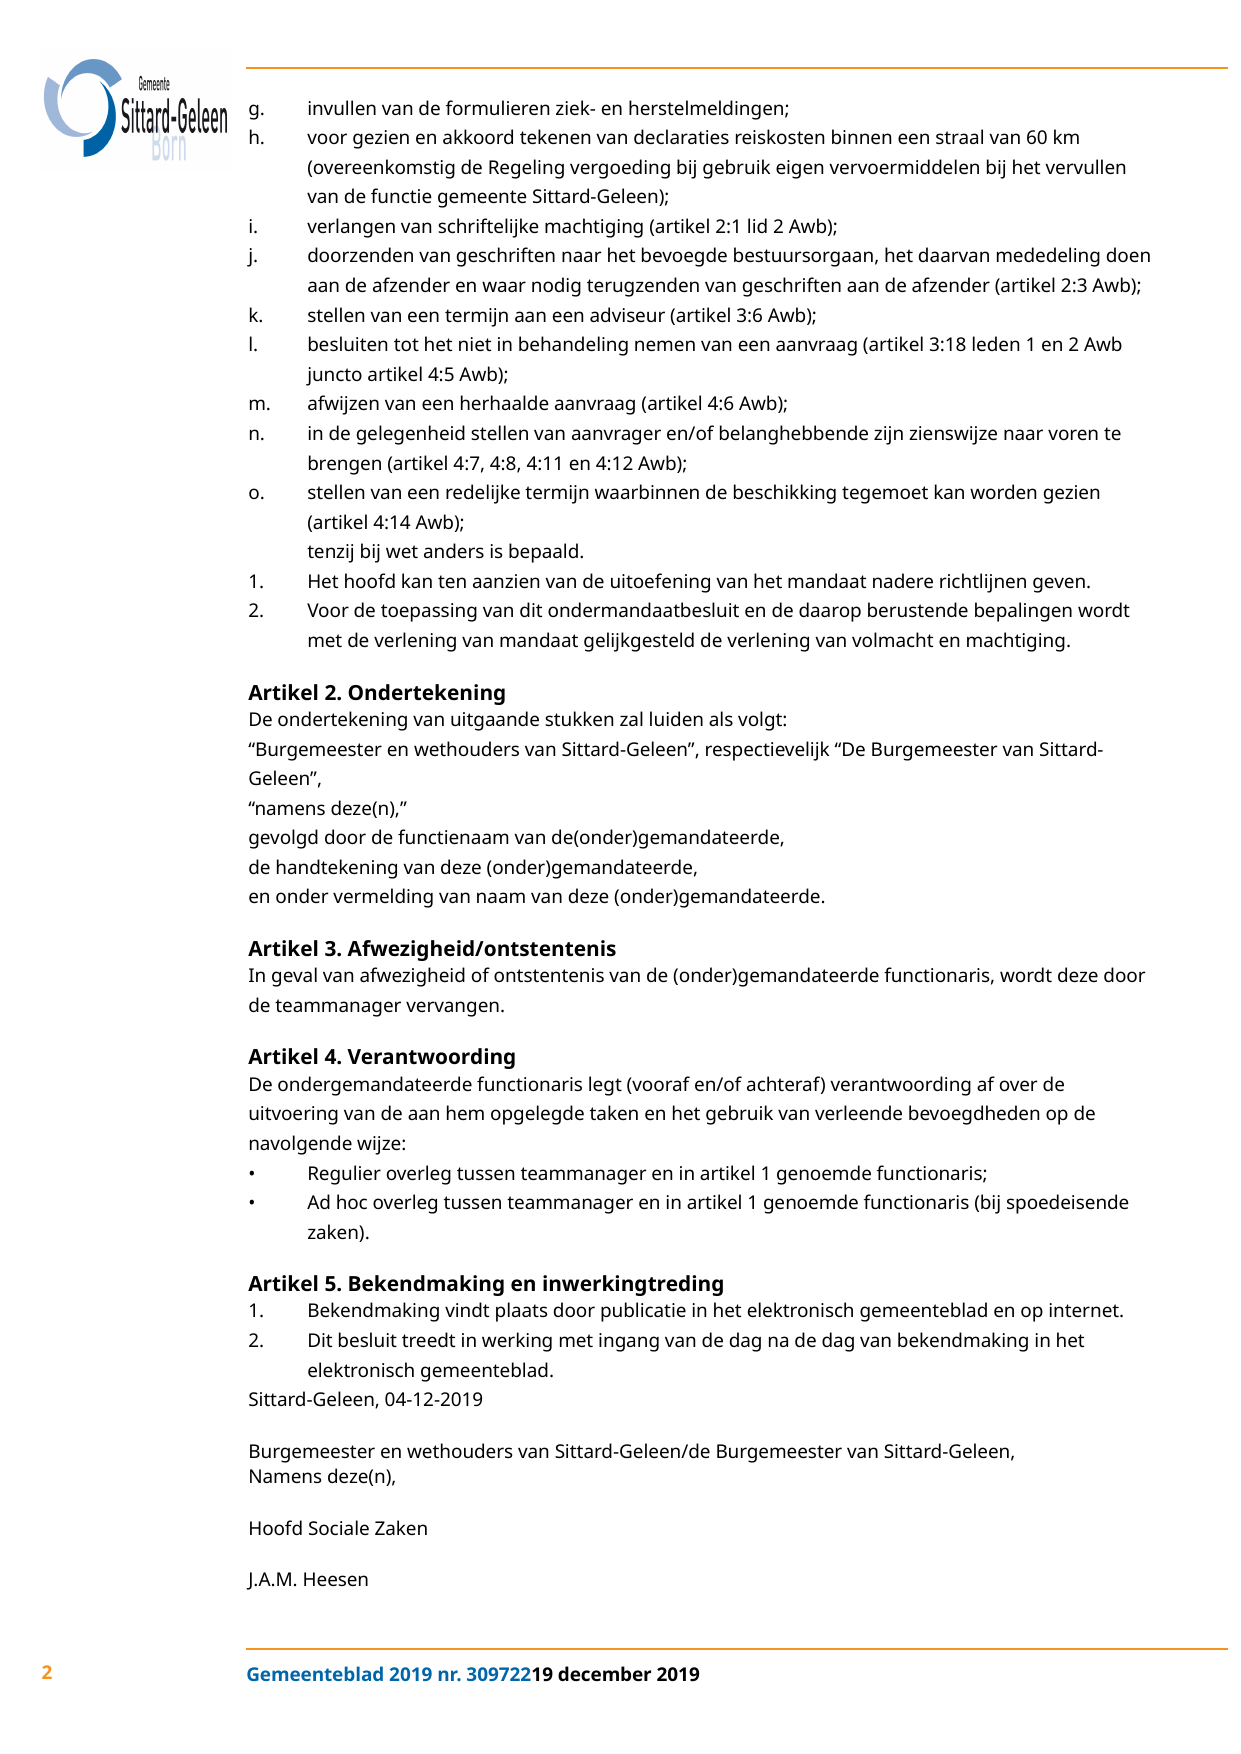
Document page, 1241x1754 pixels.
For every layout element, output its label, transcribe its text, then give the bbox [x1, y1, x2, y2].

text De ondergemandateerde functionaris legt (vooraf en/of achteraf) verantwoording af over de uitvoering van de aan hem opgelegde taken en het gebruik van verleende bevoegdheden op de navolgende wijze: [248, 1071, 1152, 1156]
list Voor de toepassing van dit ondermandaatbesluit en de daarop berustende bepalingen wordt met de verlening van mandaat gelijkgesteld de verlening van volmacht en machtiging. [248, 598, 1152, 653]
text gevolgd door de functienaam van de(onder)gemandateerde, [248, 824, 1152, 850]
list Ad hoc overleg tussen teammanager en in artikel 1 genoemde functionaris (bij spoedeisende zaken). [248, 1189, 1152, 1244]
text Burgemeester en wethouders van Sittard-Geleen/de Burgemeester van Sittard-Geleen, [248, 1438, 1152, 1464]
list in de gelegenheid stellen van aanvrager en/of belanghebbende zijn zienswijze naar voren te brengen (artikel 4:7, 4:8, 4:11 en 4:12 Awb); [248, 420, 1152, 476]
text J.A.M. Heesen [248, 1567, 1152, 1592]
list invullen van de formulieren ziek- en herstelmeldingen; [248, 95, 1152, 121]
text Artikel 5. Bekendmaking en inwerkingtreding [248, 1269, 1152, 1298]
picture [41, 47, 231, 172]
list stellen van een redelijke termijn waarbinnen de beschikking tegemoet kan worden gezien (artikel 4:14 Awb); [248, 479, 1152, 535]
text Sittard-Geleen, 04-12-2019 [248, 1386, 1152, 1412]
text Namens deze(n), [248, 1464, 1152, 1489]
list doorzenden van geschriften naar het bevoegde bestuursorgaan, het daarvan mededeling doen aan de afzender en waar nodig terugzenden van geschriften aan de afzender (artikel 2:3 Awb); [248, 243, 1152, 298]
text “namens deze(n),” [248, 795, 1152, 821]
text Artikel 2. Ondertekening [248, 678, 1152, 706]
text de handtekening van deze (onder)gemandateerde, [248, 854, 1152, 880]
text Artikel 3. Afwezigheid/ontstentenis [248, 934, 1152, 962]
list Bekendmaking vindt plaats door publicatie in het elektronisch gemeenteblad en op internet. [248, 1298, 1152, 1323]
list voor gezien en akkoord tekenen van declaraties reiskosten binnen een straal van 60 km (overeenkomstig de Regeling vergoeding bij gebruik eigen vervoermiddelen bij het vervullen van de functie gemeente Sittard-Geleen); [248, 124, 1152, 209]
text “Burgemeester en wethouders van Sittard-Geleen”, respectievelijk “De Burgemeester van Sittard-Geleen”, [248, 736, 1152, 791]
list afwijzen van een herhaalde aanvraag (artikel 4:6 Awb); [248, 391, 1152, 416]
list Regulier overleg tussen teammanager en in artikel 1 genoemde functionaris; [248, 1160, 1152, 1185]
text Artikel 4. Verantwoording [248, 1042, 1152, 1071]
list stellen van een termijn aan een adviseur (artikel 3:6 Awb); [248, 302, 1152, 328]
list Dit besluit treedt in werking met ingang van de dag na de dag van bekendmaking in het elektronisch gemeenteblad. [248, 1327, 1152, 1383]
text Hoofd Sociale Zaken [248, 1515, 1152, 1541]
list tenzij bij wet anders is bepaald. [248, 538, 1152, 564]
list besluiten tot het niet in behandeling nemen van een aanvraag (artikel 3:18 leden 1 en 2 Awb juncto artikel 4:5 Awb); [248, 331, 1152, 387]
text en onder vermelding van naam van deze (onder)gemandateerde. [248, 884, 1152, 909]
list verlangen van schriftelijke machtiging (artikel 2:1 lid 2 Awb); [248, 213, 1152, 239]
text In geval van afwezigheid of ontstentenis van de (onder)gemandateerde functionaris, wordt deze door de teammanager vervangen. [248, 962, 1152, 1018]
list Het hoofd kan ten aanzien van de uitoefening van het mandaat nadere richtlijnen geven. [248, 568, 1152, 594]
text De ondertekening van uitgaande stukken zal luiden als volgt: [248, 706, 1152, 732]
